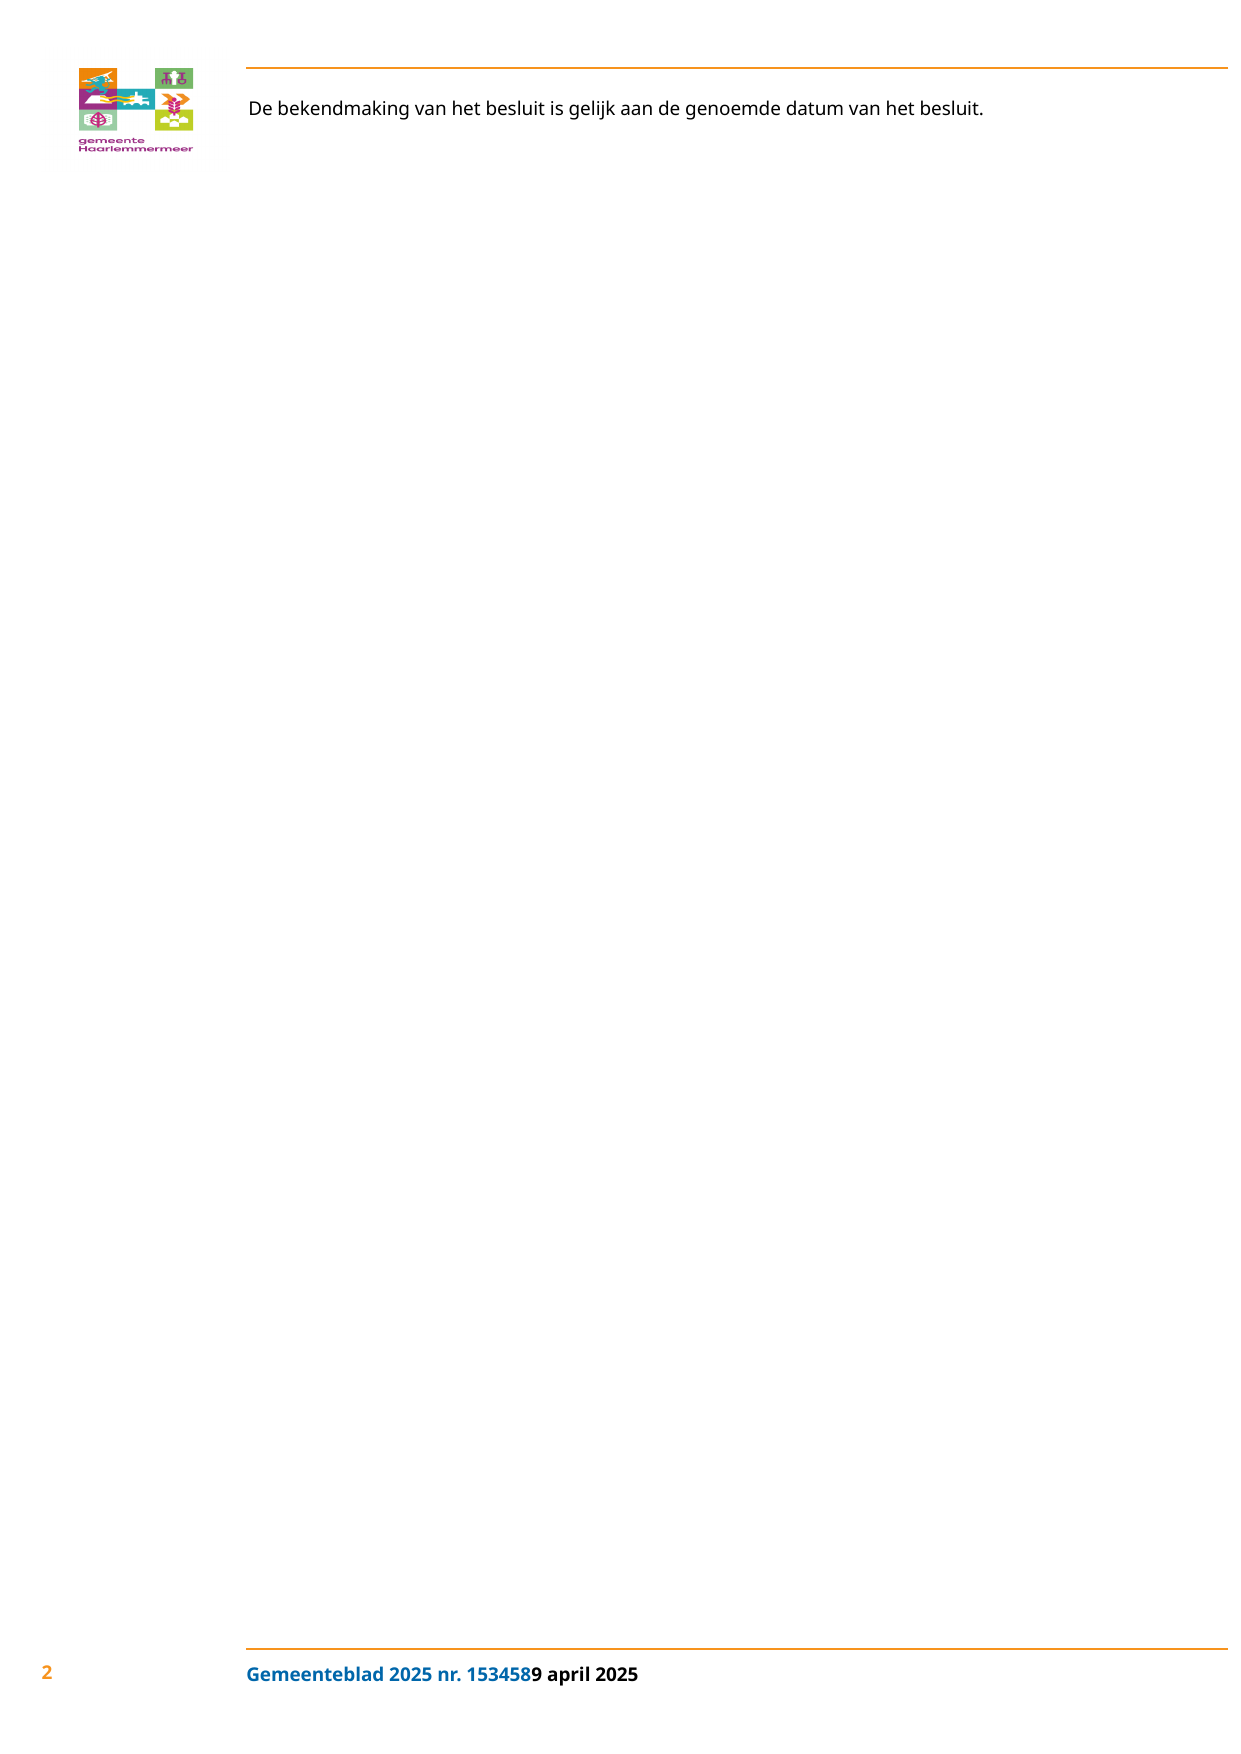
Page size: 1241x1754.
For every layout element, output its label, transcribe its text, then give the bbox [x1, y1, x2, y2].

picture [41, 47, 231, 172]
text De bekendmaking van het besluit is gelijk aan de genoemde datum van het besluit. [248, 95, 1152, 121]
